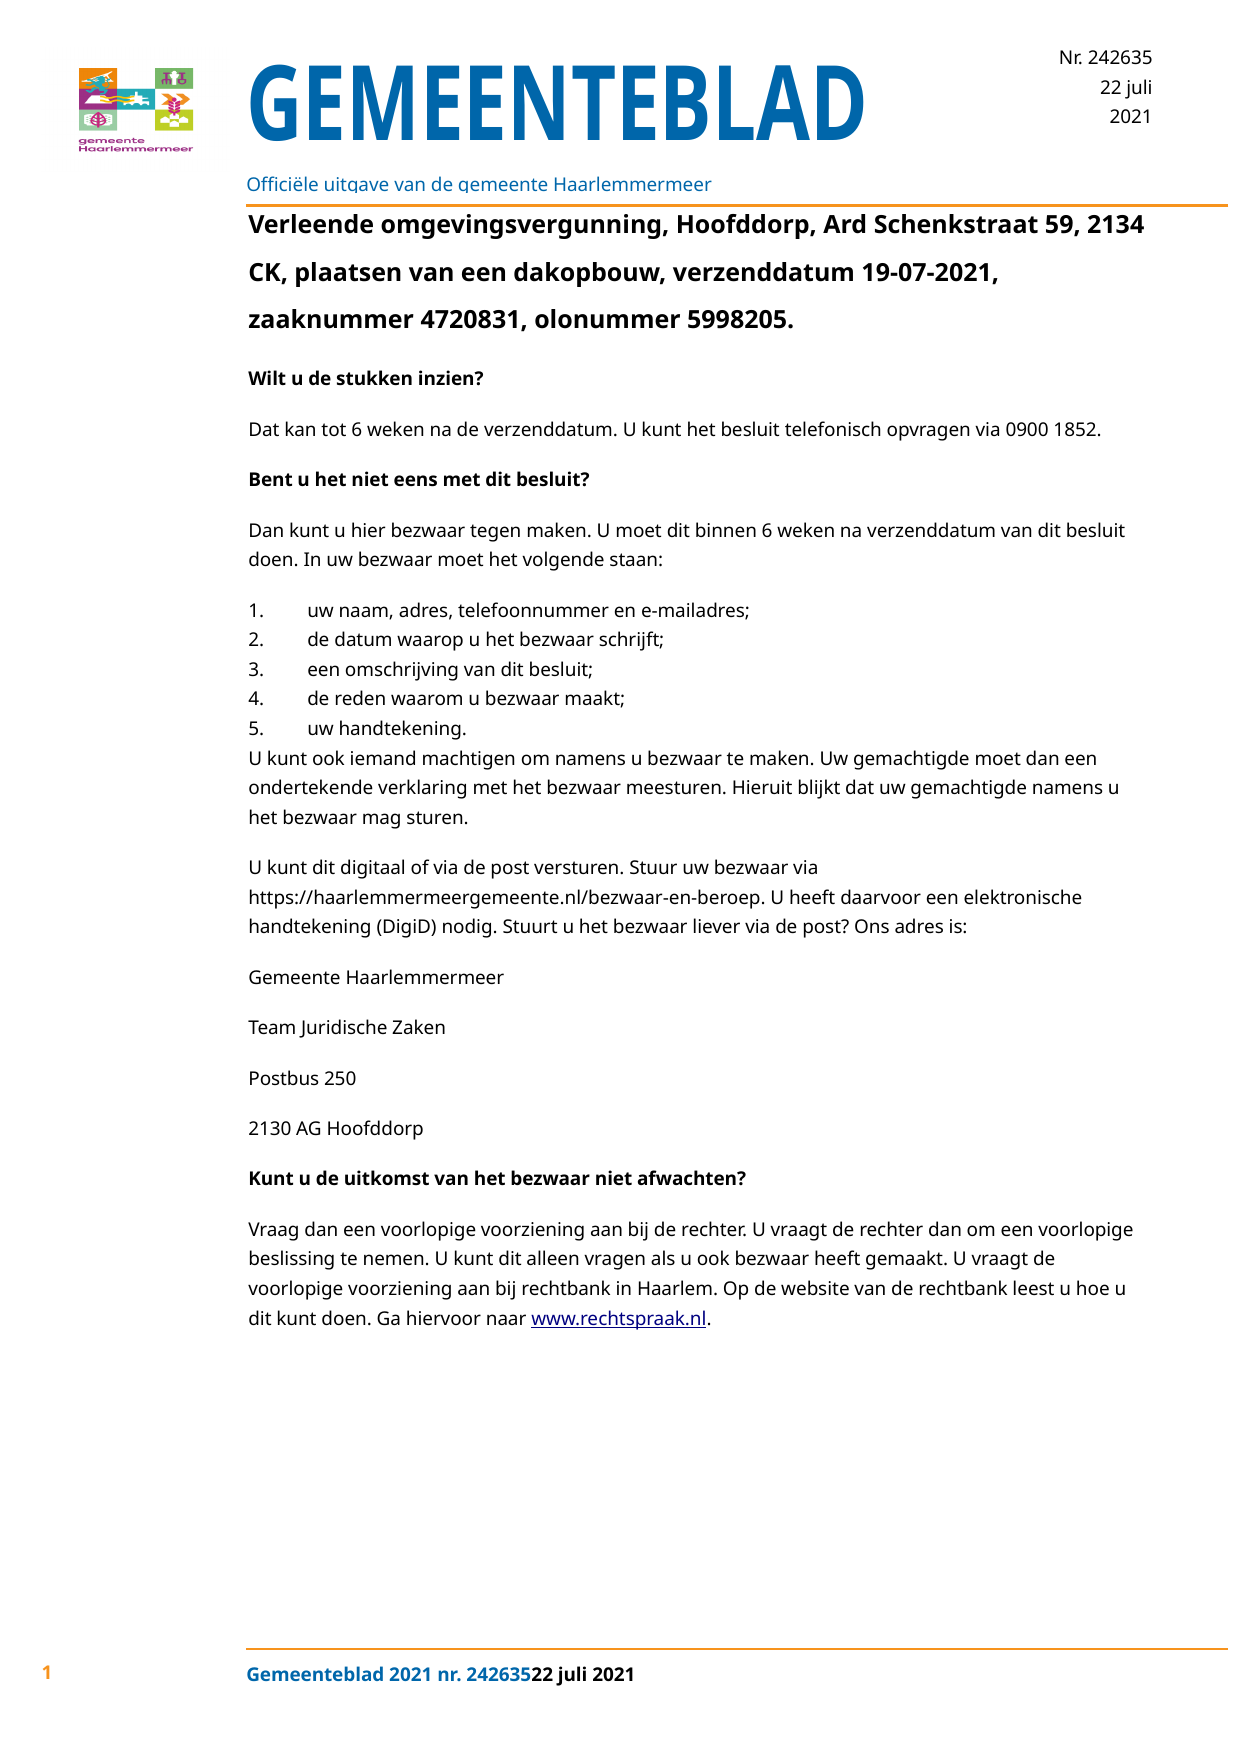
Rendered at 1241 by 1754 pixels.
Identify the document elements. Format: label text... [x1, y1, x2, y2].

text Bent u het niet eens met dit besluit? [248, 466, 1152, 492]
picture [41, 47, 231, 172]
text Wilt u de stukken inzien? [248, 366, 1152, 391]
list een omschrijving van dit besluit; [248, 656, 1152, 682]
text U kunt dit digitaal of via de post versturen. Stuur uw bezwaar via https://haarlemmermeergemeente.nl/bezwaar-en-beroep. U heeft daarvoor een elektronische handtekening (DigiD) nodig. Stuurt u het bezwaar liever via de post? Ons adres is: [248, 854, 1152, 939]
text Vraag dan een voorlopige voorziening aan bij de rechter. U vraagt de rechter dan om een voorlopige beslissing te nemen. U kunt dit alleen vragen als u ook bezwaar heeft gemaakt. U vraagt de voorlopige voorziening aan bij rechtbank in Haarlem. Op de website van de rechtbank leest u hoe u dit kunt doen. Ga hiervoor naar www.rechtspraak.nl. [248, 1216, 1152, 1330]
text Team Juridische Zaken [248, 1014, 1152, 1040]
text U kunt ook iemand machtigen om namens u bezwaar te maken. Uw gemachtigde moet dan een ondertekende verklaring met het bezwaar meesturen. Hieruit blijkt dat uw gemachtigde namens u het bezwaar mag sturen. [248, 745, 1152, 829]
text 2130 AG Hoofddorp [248, 1115, 1152, 1141]
list uw handtekening. [248, 715, 1152, 741]
text Dat kan tot 6 weken na de verzenddatum. U kunt het besluit telefonisch opvragen via 0900 1852. [248, 416, 1152, 442]
text Postbus 250 [248, 1065, 1152, 1090]
text Dan kunt u hier bezwaar tegen maken. U moet dit binnen 6 weken na verzenddatum van dit besluit doen. In uw bezwaar moet het volgende staan: [248, 517, 1152, 572]
list de datum waarop u het bezwaar schrijft; [248, 626, 1152, 652]
list uw naam, adres, telefoonnummer en e-mailadres; [248, 597, 1152, 622]
text Kunt u de uitkomst van het bezwaar niet afwachten? [248, 1166, 1152, 1191]
list de reden waarom u bezwaar maakt; [248, 686, 1152, 711]
text Verleende omgevingsvergunning, Hoofddorp, Ard Schenkstraat 59, 2134 CK, plaatsen van een dakopbouw, verzenddatum 19-07-2021, zaaknummer 4720831, olonummer 5998205. [248, 207, 1152, 336]
text Gemeente Haarlemmermeer [248, 964, 1152, 989]
